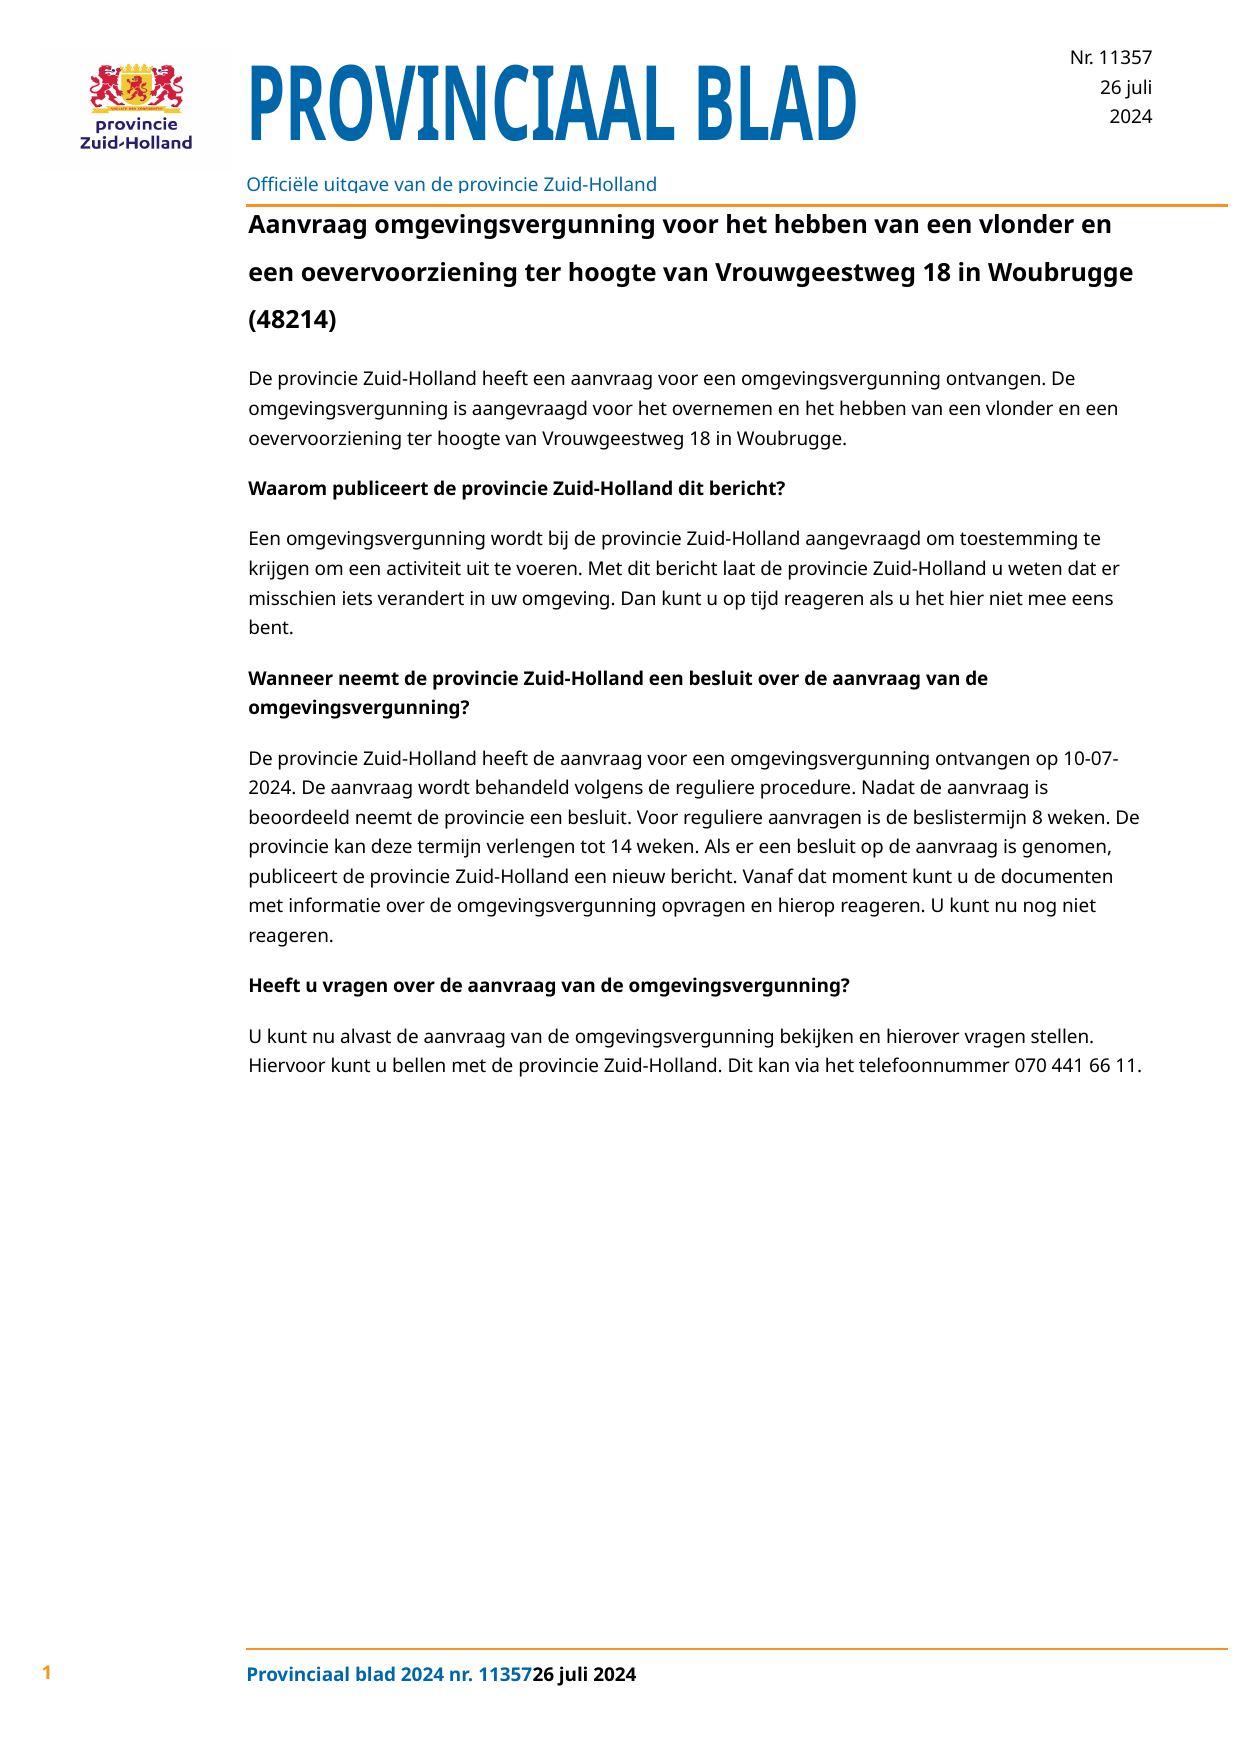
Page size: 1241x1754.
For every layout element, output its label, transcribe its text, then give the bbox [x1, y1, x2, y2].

picture [41, 47, 231, 172]
text Heeft u vragen over de aanvraag van de omgevingsvergunning? [248, 973, 1152, 998]
text Aanvraag omgevingsvergunning voor het hebben van een vlonder en een oevervoorziening ter hoogte van Vrouwgeestweg 18 in Woubrugge (48214) [248, 207, 1152, 336]
text Een omgevingsvergunning wordt bij de provincie Zuid-Holland aangevraagd om toestemming te krijgen om een activiteit uit te voeren. Met dit bericht laat de provincie Zuid-Holland u weten dat er misschien iets verandert in uw omgeving. Dan kunt u op tijd reageren als u het hier niet mee eens bent. [248, 526, 1152, 640]
text U kunt nu alvast de aanvraag van de omgevingsvergunning bekijken en hierover vragen stellen. Hiervoor kunt u bellen met de provincie Zuid-Holland. Dit kan via het telefoonnummer 070 441 66 11. [248, 1023, 1152, 1078]
text De provincie Zuid-Holland heeft de aanvraag voor een omgevingsvergunning ontvangen op 10-07-2024. De aanvraag wordt behandeld volgens de reguliere procedure. Nadat de aanvraag is beoordeeld neemt de provincie een besluit. Voor reguliere aanvragen is de beslistermijn 8 weken. De provincie kan deze termijn verlengen tot 14 weken. Als er een besluit op de aanvraag is genomen, publiceert de provincie Zuid-Holland een nieuw bericht. Vanaf dat moment kunt u de documenten met informatie over de omgevingsvergunning opvragen en hierop reageren. U kunt nu nog niet reageren. [248, 745, 1152, 948]
text De provincie Zuid-Holland heeft een aanvraag voor een omgevingsvergunning ontvangen. De omgevingsvergunning is aangevraagd voor het overnemen en het hebben van een vlonder en een oevervoorziening ter hoogte van Vrouwgeestweg 18 in Woubrugge. [248, 366, 1152, 450]
text Waarom publiceert de provincie Zuid-Holland dit bericht? [248, 475, 1152, 501]
text Wanneer neemt de provincie Zuid-Holland een besluit over de aanvraag van de omgevingsvergunning? [248, 665, 1152, 720]
